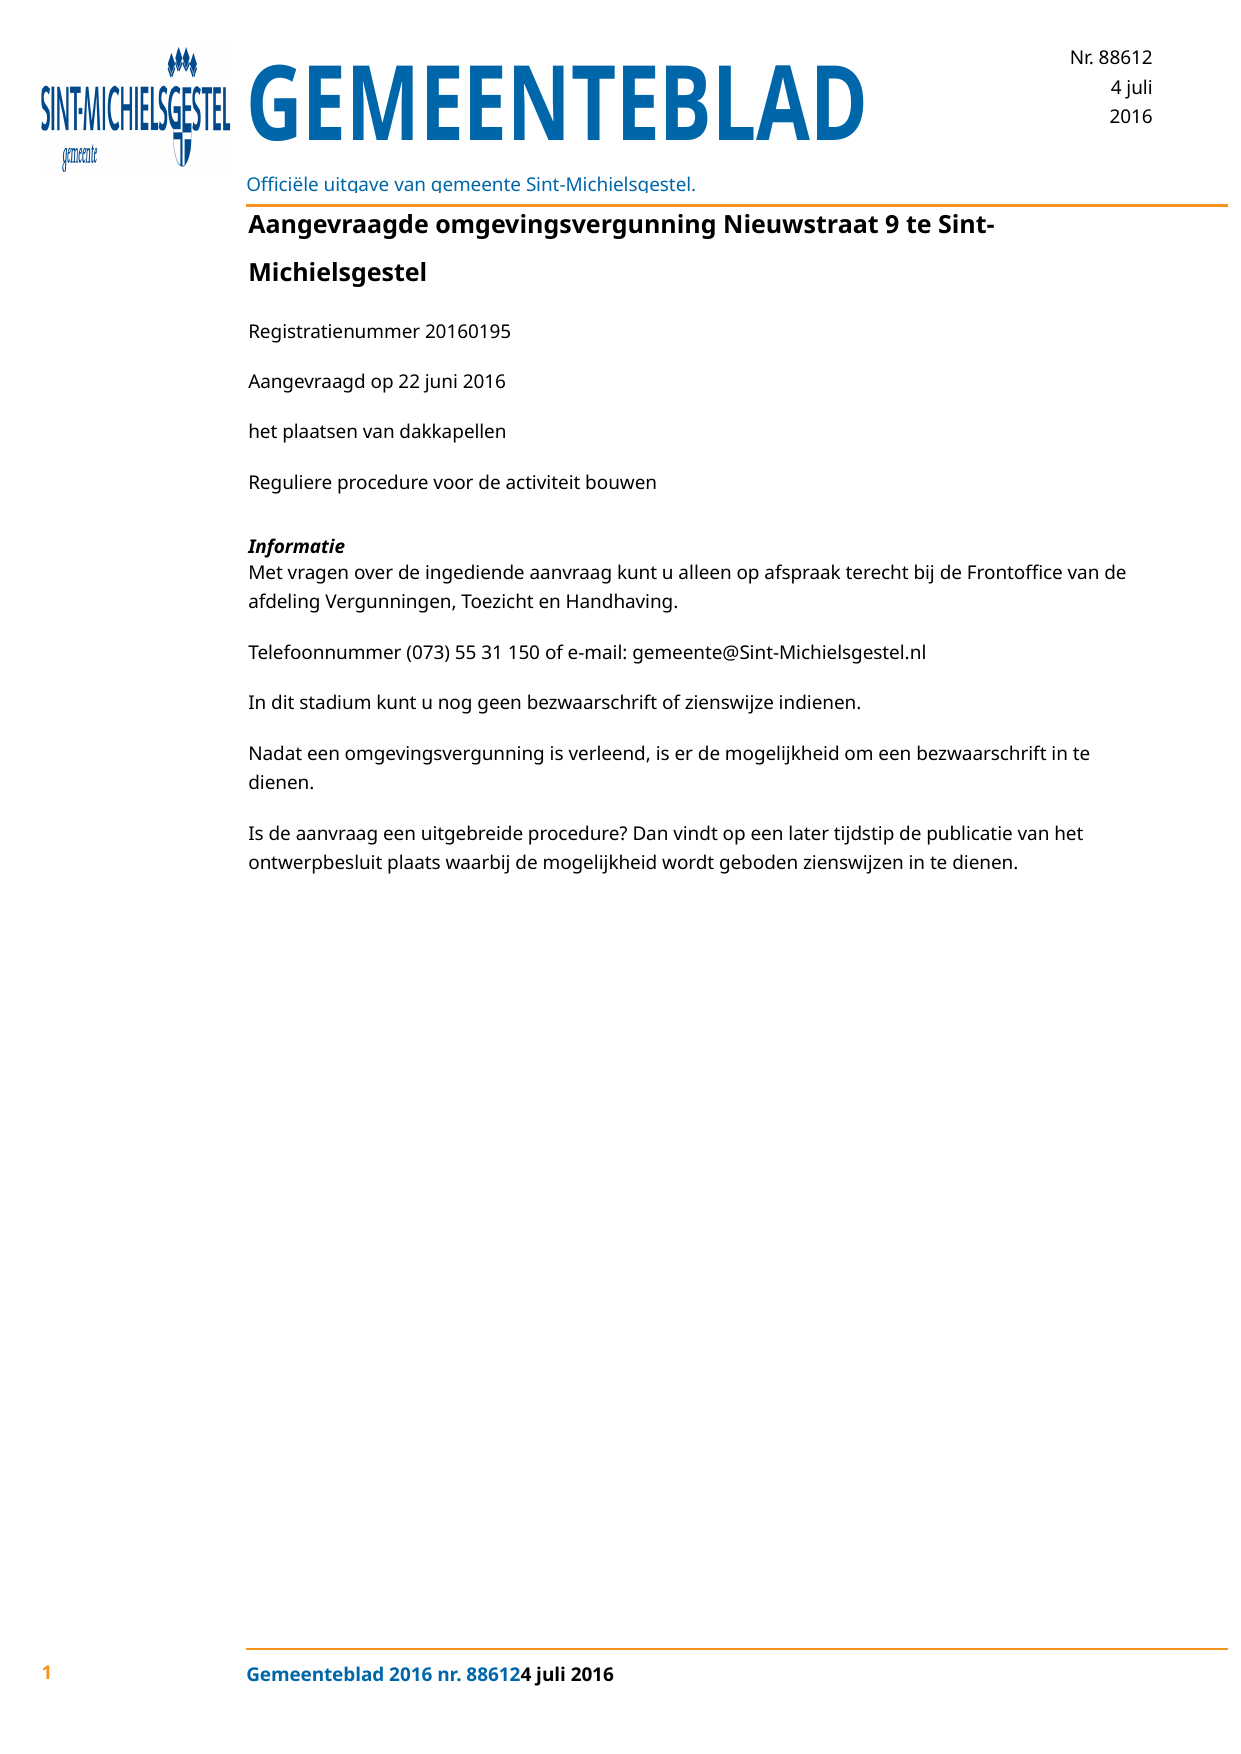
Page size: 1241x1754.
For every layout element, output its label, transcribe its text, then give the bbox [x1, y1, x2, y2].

text Is de aanvraag een uitgebreide procedure? Dan vindt op een later tijdstip de publicatie van het ontwerpbesluit plaats waarbij de mogelijkheid wordt geboden zienswijzen in te dienen. [248, 820, 1152, 875]
text Aangevraagde omgevingsvergunning Nieuwstraat 9 te Sint-Michielsgestel [248, 207, 1152, 288]
text Reguliere procedure voor de activiteit bouwen [248, 469, 1152, 495]
text Registratienummer 20160195 [248, 318, 1152, 344]
text Met vragen over de ingediende aanvraag kunt u alleen op afspraak terecht bij de Frontoffice van de afdeling Vergunningen, Toezicht en Handhaving. [248, 559, 1152, 614]
picture [41, 47, 231, 172]
text In dit stadium kunt u nog geen bezwaarschrift of zienswijze indienen. [248, 689, 1152, 715]
text Informatie [248, 533, 1152, 559]
text Aangevraagd op 22 juni 2016 [248, 368, 1152, 394]
text het plaatsen van dakkapellen [248, 419, 1152, 444]
text Nadat een omgevingsvergunning is verleend, is er de mogelijkheid om een bezwaarschrift in te dienen. [248, 740, 1152, 795]
text Telefoonnummer (073) 55 31 150 of e-mail: gemeente@Sint-Michielsgestel.nl [248, 639, 1152, 664]
